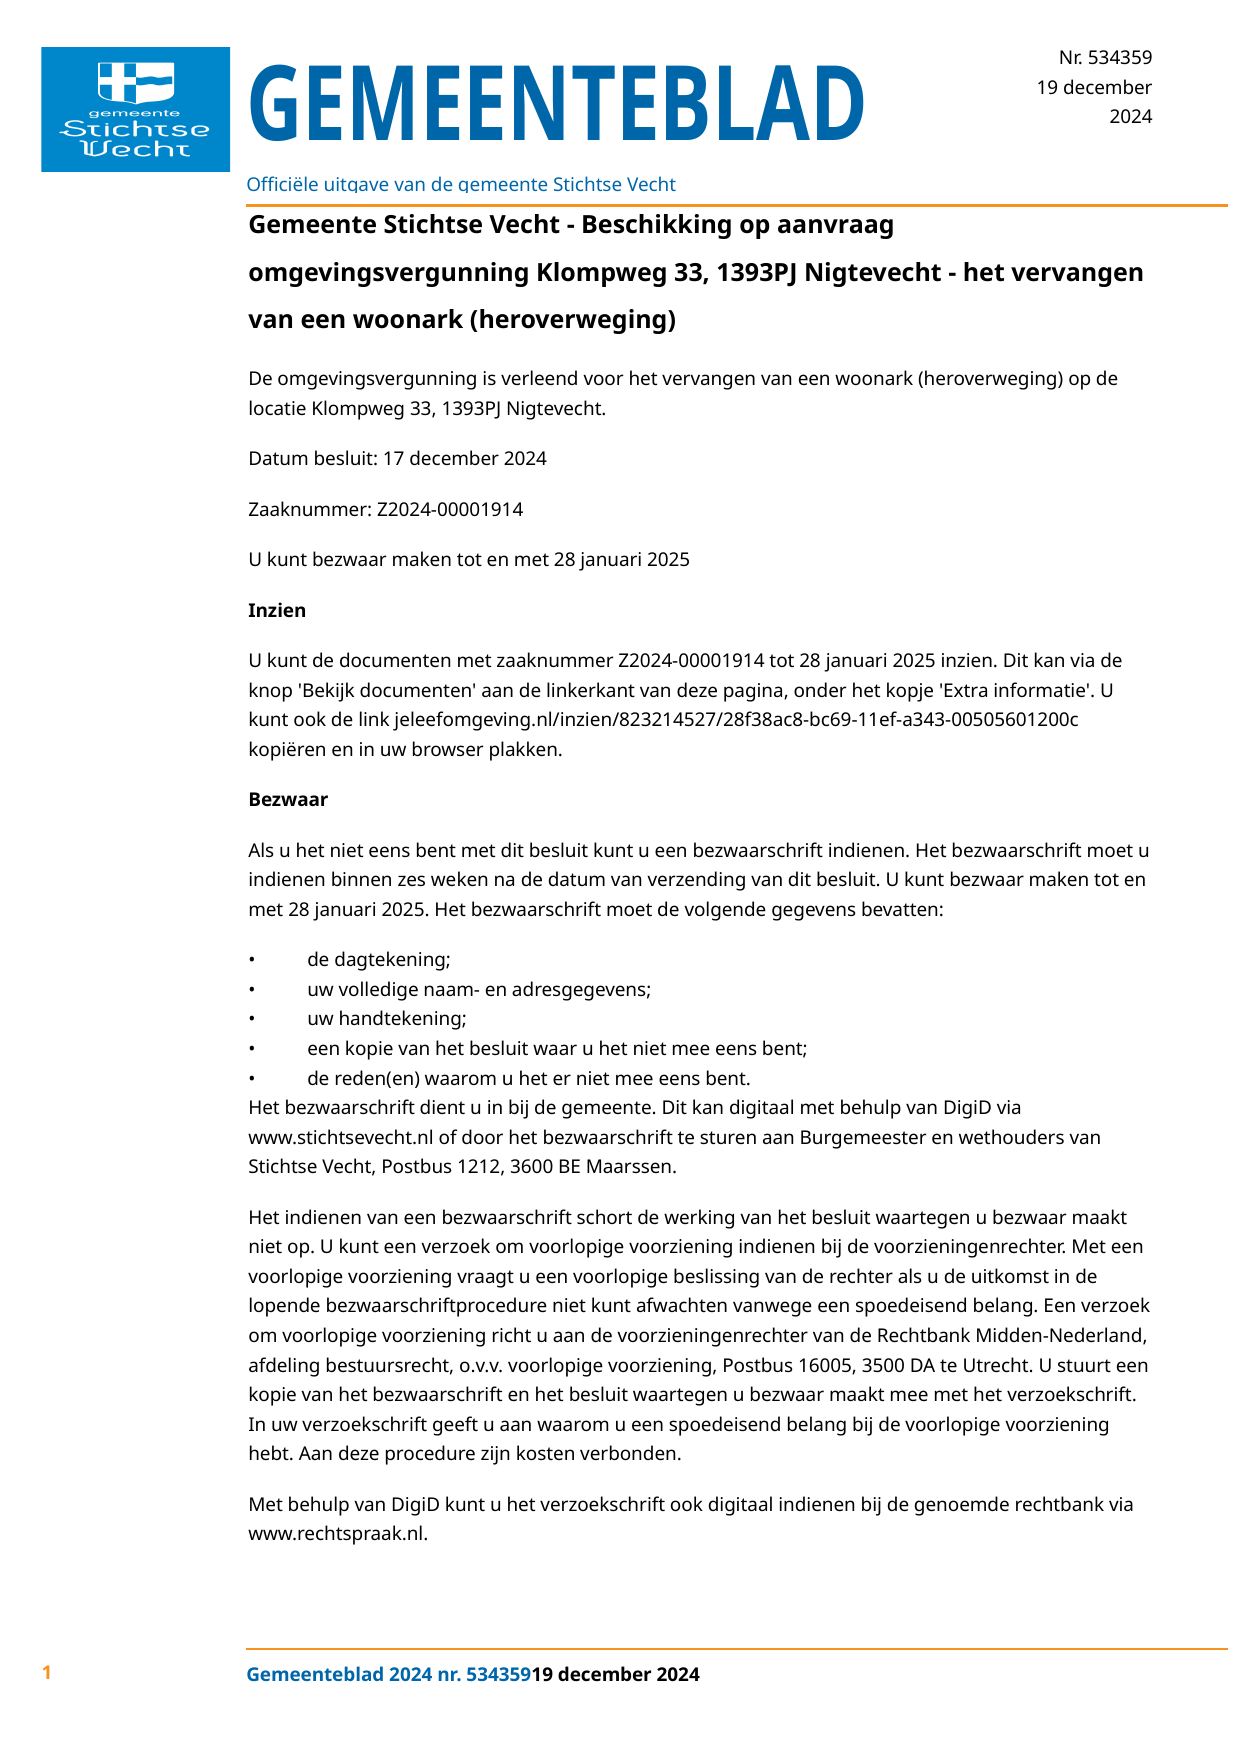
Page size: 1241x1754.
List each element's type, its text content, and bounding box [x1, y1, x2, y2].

text U kunt de documenten met zaaknummer Z2024-00001914 tot 28 januari 2025 inzien. Dit kan via de knop 'Bekijk documenten' aan de linkerkant van deze pagina, onder het kopje 'Extra informatie'. U kunt ook de link jeleefomgeving.nl/inzien/823214527/28f38ac8-bc69-11ef-a343-00505601200c kopiëren en in uw browser plakken. [248, 647, 1152, 762]
text Met behulp van DigiD kunt u het verzoekschrift ook digitaal indienen bij de genoemde rechtbank via www.rechtspraak.nl. [248, 1491, 1152, 1546]
picture [99, 63, 135, 101]
text Het indienen van een bezwaarschrift schort de werking van het besluit waartegen u bezwaar maakt niet op. U kunt een verzoek om voorlopige voorziening indienen bij de voorzieningenrechter. Met een voorlopige voorziening vraagt u een voorlopige beslissing van de rechter als u de uitkomst in de lopende bezwaarschriftprocedure niet kunt afwachten vanwege een spoedeisend belang. Een verzoek om voorlopige voorziening richt u aan de voorzieningenrechter van de Rechtbank Midden-Nederland, afdeling bestuursrecht, o.v.v. voorlopige voorziening, Postbus 16005, 3500 DA te Utrecht. U stuurt een kopie van het bezwaarschrift en het besluit waartegen u bezwaar maakt mee met het verzoekschrift. In uw verzoekschrift geeft u aan waarom u een spoedeisend belang bij de voorlopige voorziening hebt. Aan deze procedure zijn kosten verbonden. [248, 1204, 1152, 1466]
text Gemeente Stichtse Vecht - Beschikking op aanvraag omgevingsvergunning Klompweg 33, 1393PJ Nigtevecht - het vervangen van een woonark (heroverweging) [248, 207, 1152, 336]
list uw volledige naam- en adresgegevens; [248, 976, 1152, 1002]
text De omgevingsvergunning is verleend voor het vervangen van een woonark (heroverweging) op de locatie Klompweg 33, 1393PJ Nigtevecht. [248, 366, 1152, 421]
text Datum besluit: 17 december 2024 [248, 446, 1152, 471]
text Het bezwaarschrift dient u in bij de gemeente. Dit kan digitaal met behulp van DigiD via www.stichtsevecht.nl of door het bezwaarschrift te sturen aan Burgemeester en wethouders van Stichtse Vecht, Postbus 1212, 3600 BE Maarssen. [248, 1094, 1152, 1179]
list de dagtekening; [248, 946, 1152, 972]
list de reden(en) waarom u het er niet mee eens bent. [248, 1065, 1152, 1090]
list uw handtekening; [248, 1006, 1152, 1031]
text Als u het niet eens bent met dit besluit kunt u een bezwaarschrift indienen. Het bezwaarschrift moet u indienen binnen zes weken na de datum van verzending van dit besluit. U kunt bezwaar maken tot en met 28 januari 2025. Het bezwaarschrift moet de volgende gegevens bevatten: [248, 837, 1152, 922]
text U kunt bezwaar maken tot en met 28 januari 2025 [248, 546, 1152, 572]
text Bezwaar [248, 786, 1152, 812]
list een kopie van het besluit waar u het niet mee eens bent; [248, 1035, 1152, 1061]
picture [137, 63, 174, 103]
text Inzien [248, 597, 1152, 622]
text Zaaknummer: Z2024-00001914 [248, 496, 1152, 522]
